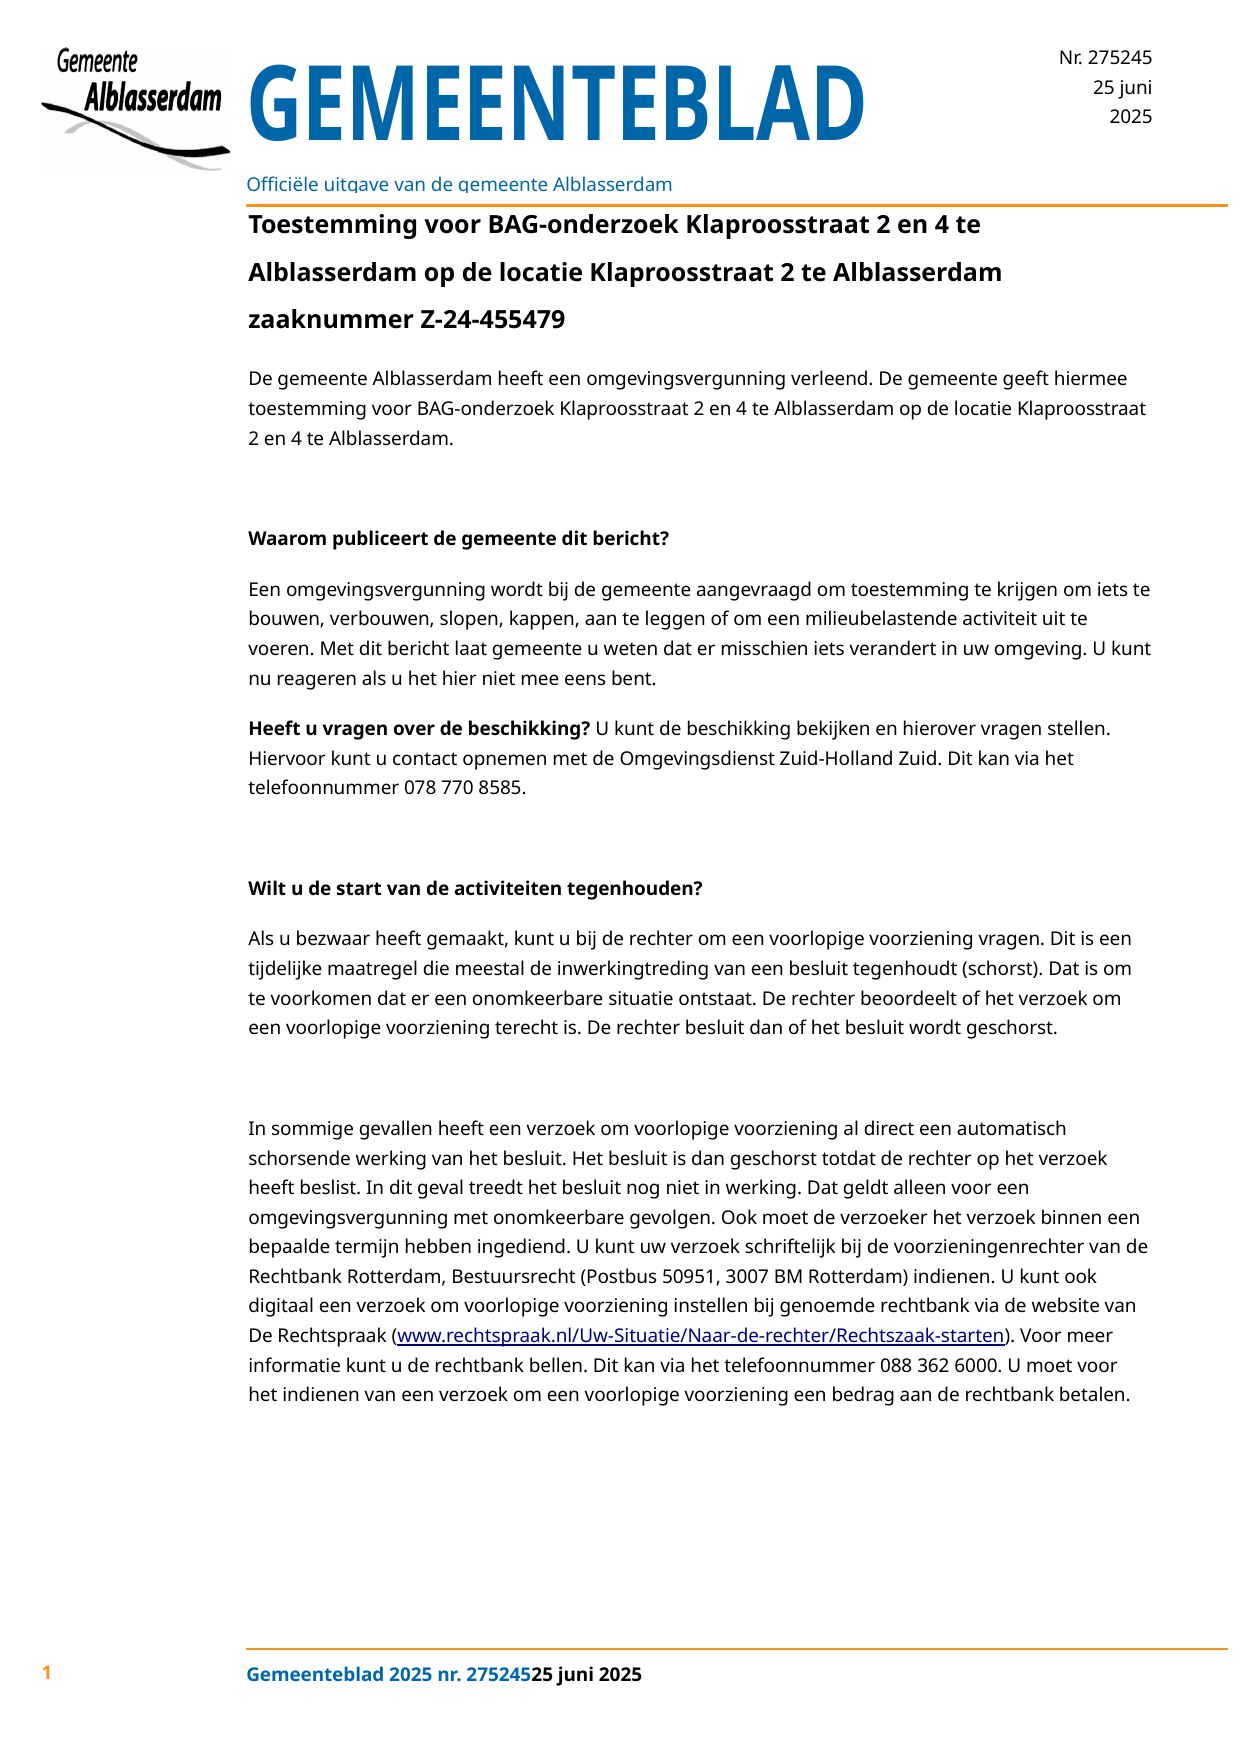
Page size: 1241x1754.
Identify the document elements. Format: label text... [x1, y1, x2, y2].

text Waarom publiceert de gemeente dit bericht? [248, 526, 1152, 551]
text De gemeente Alblasserdam heeft een omgevingsvergunning verleend. De gemeente geeft hiermee toestemming voor BAG-onderzoek Klaproosstraat 2 en 4 te Alblasserdam op de locatie Klaproosstraat 2 en 4 te Alblasserdam. [248, 366, 1152, 450]
text Een omgevingsvergunning wordt bij de gemeente aangevraagd om toestemming te krijgen om iets te bouwen, verbouwen, slopen, kappen, aan te leggen of om een milieubelastende activiteit uit te voeren. Met dit bericht laat gemeente u weten dat er misschien iets verandert in uw omgeving. U kunt nu reageren als u het hier niet mee eens bent. [248, 576, 1152, 690]
picture [41, 47, 231, 172]
text Heeft u vragen over de beschikking? U kunt de beschikking bekijken en hierover vragen stellen. Hiervoor kunt u contact opnemen met de Omgevingsdienst Zuid-Holland Zuid. Dit kan via het telefoonnummer 078 770 8585. [248, 715, 1152, 800]
text In sommige gevallen heeft een verzoek om voorlopige voorziening al direct een automatisch schorsende werking van het besluit. Het besluit is dan geschorst totdat de rechter op het verzoek heeft beslist. In dit geval treedt het besluit nog niet in werking. Dat geldt alleen voor een omgevingsvergunning met onomkeerbare gevolgen. Ook moet de verzoeker het verzoek binnen een bepaalde termijn hebben ingediend. U kunt uw verzoek schriftelijk bij de voorzieningenrechter van de Rechtbank Rotterdam, Bestuursrecht (Postbus 50951, 3007 BM Rotterdam) indienen. U kunt ook digitaal een verzoek om voorlopige voorziening instellen bij genoemde rechtbank via de website van De Rechtspraak (www.rechtspraak.nl/Uw-Situatie/Naar-de-rechter/Rechtszaak-starten). Voor meer informatie kunt u de rechtbank bellen. Dit kan via het telefoonnummer 088 362 6000. U moet voor het indienen van een verzoek om een voorlopige voorziening een bedrag aan de rechtbank betalen. [248, 1115, 1152, 1407]
text Als u bezwaar heeft gemaakt, kunt u bij de rechter om een voorlopige voorziening vragen. Dit is een tijdelijke maatregel die meestal de inwerkingtreding van een besluit tegenhoudt (schorst). Dat is om te voorkomen dat er een onomkeerbare situatie ontstaat. De rechter beoordeelt of het verzoek om een voorlopige voorziening terecht is. De rechter besluit dan of het besluit wordt geschorst. [248, 926, 1152, 1040]
text Toestemming voor BAG-onderzoek Klaproosstraat 2 en 4 te Alblasserdam op de locatie Klaproosstraat 2 te Alblasserdam zaaknummer Z-24-455479 [248, 207, 1152, 336]
text Wilt u de start van de activiteiten tegenhouden? [248, 875, 1152, 901]
